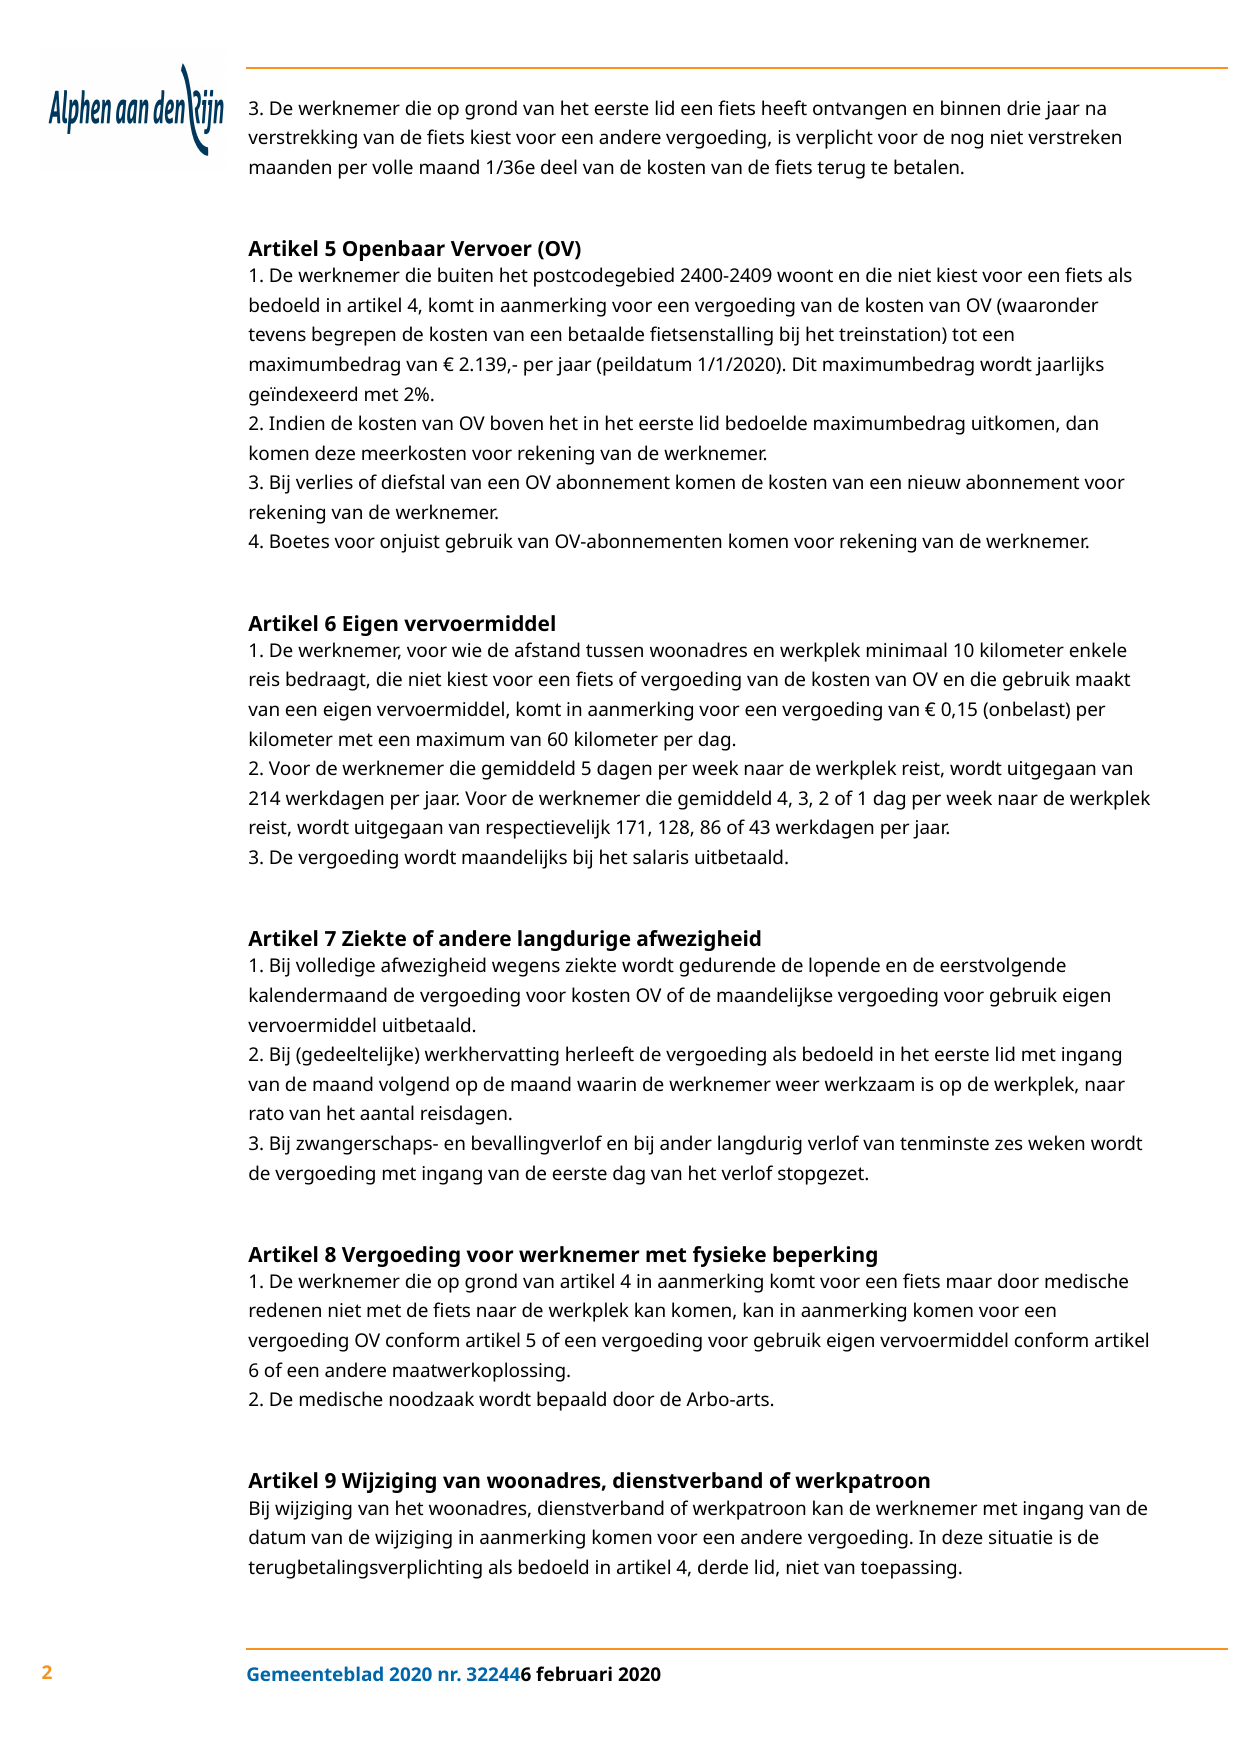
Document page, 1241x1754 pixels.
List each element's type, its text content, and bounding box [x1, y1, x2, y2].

text Artikel 7 Ziekte of andere langdurige afwezigheid [248, 924, 1152, 953]
text 1. Bij volledige afwezigheid wegens ziekte wordt gedurende de lopende en de eerstvolgende kalendermaand de vergoeding voor kosten OV of de maandelijkse vergoeding voor gebruik eigen vervoermiddel uitbetaald. [248, 953, 1152, 1037]
text Bij wijziging van het woonadres, dienstverband of werkpatroon kan de werknemer met ingang van de datum van de wijziging in aanmerking komen voor een andere vergoeding. In deze situatie is de terugbetalingsverplichting als bedoeld in artikel 4, derde lid, niet van toepassing. [248, 1495, 1152, 1580]
text 4. Boetes voor onjuist gebruik van OV-abonnementen komen voor rekening van de werknemer. [248, 529, 1152, 554]
text 1. De werknemer die op grond van artikel 4 in aanmerking komt voor een fiets maar door medische redenen niet met de fiets naar de werkplek kan komen, kan in aanmerking komen voor een vergoeding OV conform artikel 5 of een vergoeding voor gebruik eigen vervoermiddel conform artikel 6 of een andere maatwerkoplossing. [248, 1268, 1152, 1383]
text Artikel 6 Eigen vervoermiddel [248, 609, 1152, 637]
text 1. De werknemer, voor wie de afstand tussen woonadres en werkplek minimaal 10 kilometer enkele reis bedraagt, die niet kiest voor een fiets of vergoeding van de kosten van OV en die gebruik maakt van een eigen vervoermiddel, komt in aanmerking voor een vergoeding van € 0,15 (onbelast) per kilometer met een maximum van 60 kilometer per dag. [248, 637, 1152, 752]
text 2. Indien de kosten van OV boven het in het eerste lid bedoelde maximumbedrag uitkomen, dan komen deze meerkosten voor rekening van de werknemer. [248, 410, 1152, 466]
text Artikel 5 Openbaar Vervoer (OV) [248, 234, 1152, 262]
text 3. De vergoeding wordt maandelijks bij het salaris uitbetaald. [248, 844, 1152, 870]
text 2. Voor de werknemer die gemiddeld 5 dagen per week naar de werkplek reist, wordt uitgegaan van 214 werkdagen per jaar. Voor de werknemer die gemiddeld 4, 3, 2 of 1 dag per week naar de werkplek reist, wordt uitgegaan van respectievelijk 171, 128, 86 of 43 werkdagen per jaar. [248, 755, 1152, 840]
text Artikel 9 Wijziging van woonadres, dienstverband of werkpatroon [248, 1466, 1152, 1495]
text 2. Bij (gedeeltelijke) werkhervatting herleeft de vergoeding als bedoeld in het eerste lid met ingang van de maand volgend op de maand waarin de werknemer weer werkzaam is op de werkplek, naar rato van het aantal reisdagen. [248, 1041, 1152, 1126]
text 2. De medische noodzaak wordt bepaald door de Arbo-arts. [248, 1386, 1152, 1412]
text 3. De werknemer die op grond van het eerste lid een fiets heeft ontvangen en binnen drie jaar na verstrekking van de fiets kiest voor een andere vergoeding, is verplicht voor de nog niet verstreken maanden per volle maand 1/36e deel van de kosten van de fiets terug te betalen. [248, 95, 1152, 180]
text 3. Bij verlies of diefstal van een OV abonnement komen de kosten van een nieuw abonnement voor rekening van de werknemer. [248, 469, 1152, 525]
text Artikel 8 Vergoeding voor werknemer met fysieke beperking [248, 1240, 1152, 1268]
text 3. Bij zwangerschaps- en bevallingverlof en bij ander langdurig verlof van tenminste zes weken wordt de vergoeding met ingang van de eerste dag van het verlof stopgezet. [248, 1130, 1152, 1185]
picture [41, 47, 231, 172]
text 1. De werknemer die buiten het postcodegebied 2400-2409 woont en die niet kiest voor een fiets als bedoeld in artikel 4, komt in aanmerking voor een vergoeding van de kosten van OV (waaronder tevens begrepen de kosten van een betaalde fietsenstalling bij het treinstation) tot een maximumbedrag van € 2.139,- per jaar (peildatum 1/1/2020). Dit maximumbedrag wordt jaarlijks geïndexeerd met 2%. [248, 262, 1152, 406]
